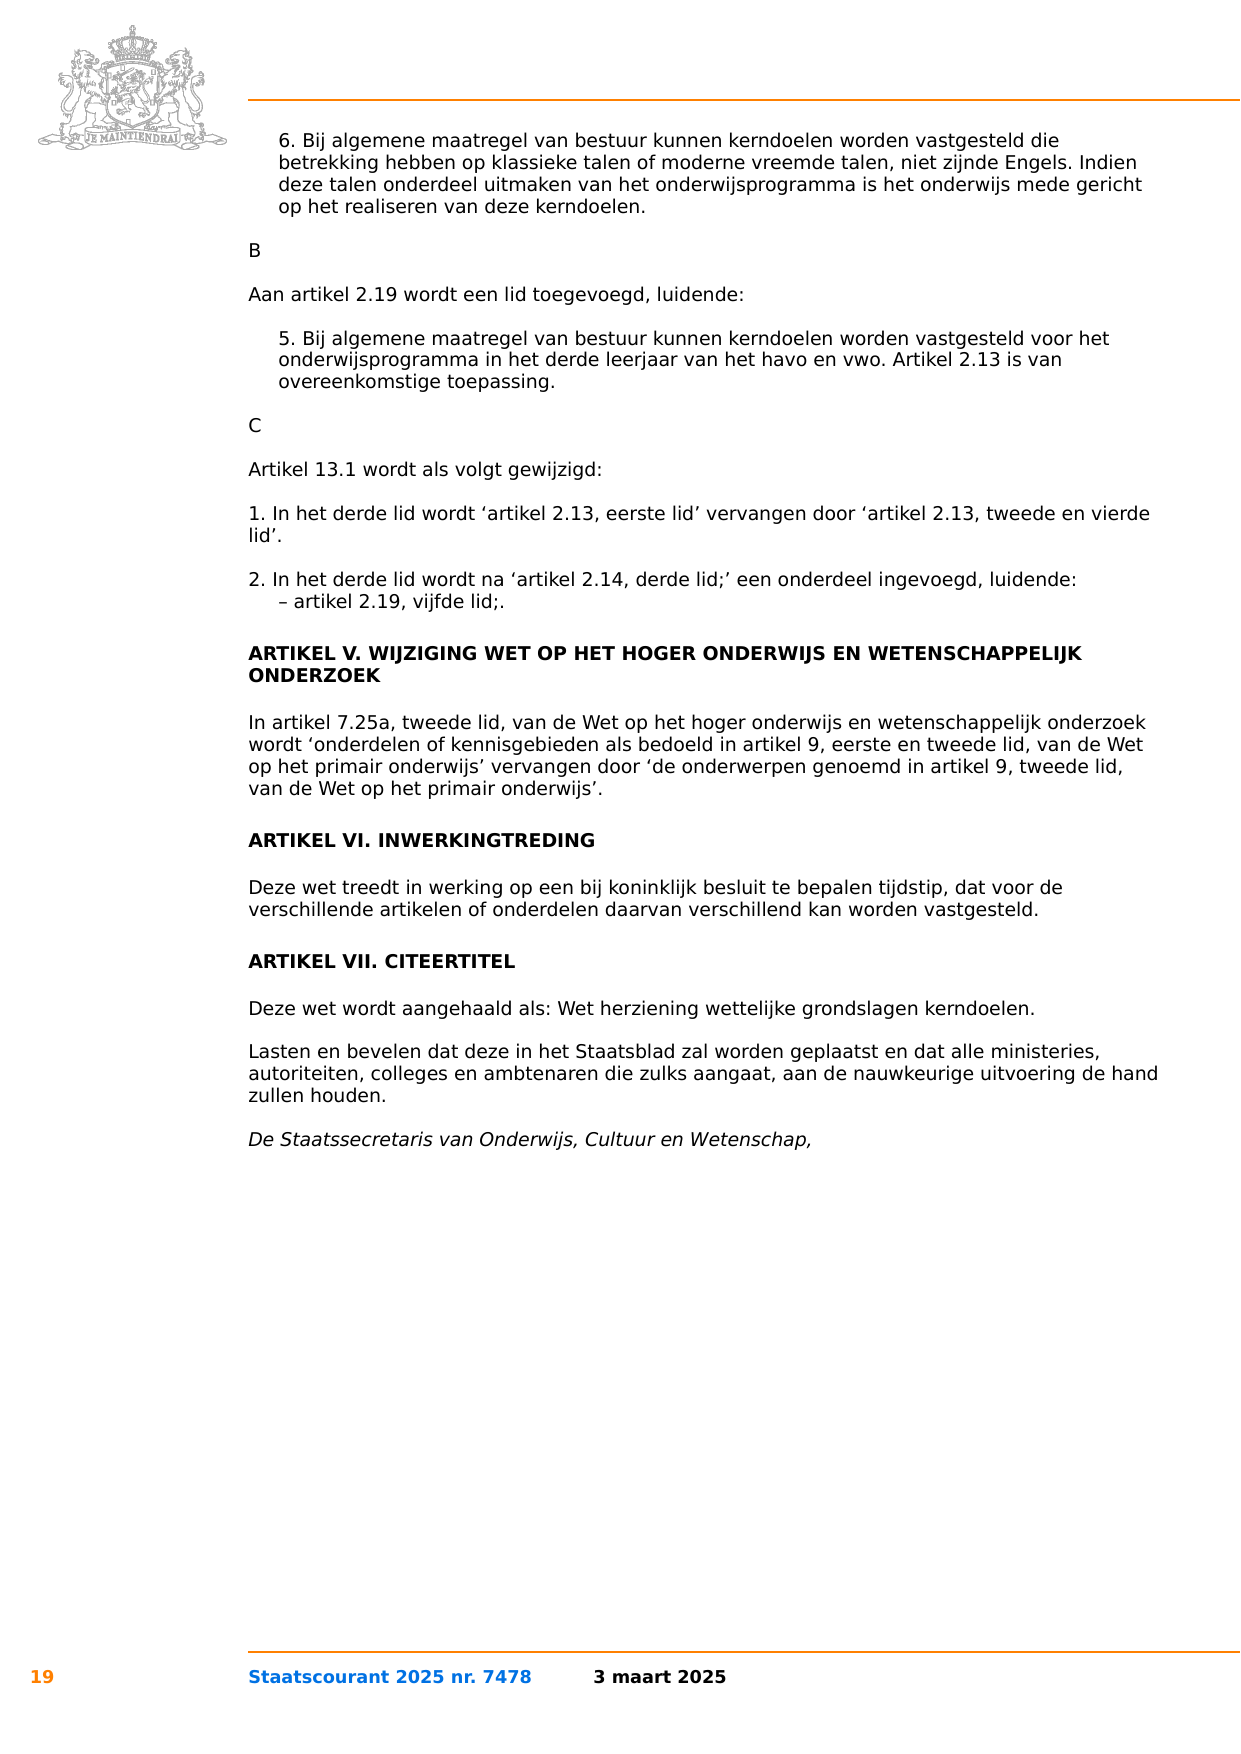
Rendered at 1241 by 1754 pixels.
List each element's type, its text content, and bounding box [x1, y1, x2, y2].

text – artikel 2.19, vijfde lid;. [278, 591, 1163, 613]
text Aan artikel 2.19 wordt een lid toegevoegd, luidende: [248, 283, 1163, 306]
text Lasten en bevelen dat deze in het Staatsblad zal worden geplaatst en dat alle ministeries, autoriteiten, colleges en ambtenaren die zulks aangaat, aan de nauwkeurige uitvoering de hand zullen houden. [248, 1041, 1163, 1107]
text 6. Bij algemene maatregel van bestuur kunnen kerndoelen worden vastgesteld die betrekking hebben op klassieke talen of moderne vreemde talen, niet zijnde Engels. Indien deze talen onderdeel uitmaken van het onderwijsprogramma is het onderwijs mede gericht op het realiseren van deze kerndoelen. [278, 130, 1163, 218]
text 5. Bij algemene maatregel van bestuur kunnen kerndoelen worden vastgesteld voor het onderwijsprogramma in het derde leerjaar van het havo en vwo. Artikel 2.13 is van overeenkomstige toepassing. [278, 327, 1163, 393]
text 2. In het derde lid wordt na ‘artikel 2.14, derde lid;’ een onderdeel ingevoegd, luidende: [248, 569, 1163, 591]
text C [248, 415, 1163, 437]
subtitle ARTIKEL V. WIJZIGING WET OP HET HOGER ONDERWIJS EN WETENSCHAPPELIJK ONDERZOEK [248, 643, 1163, 687]
subtitle ARTIKEL VII. CITEERTITEL [248, 951, 1163, 972]
text Artikel 13.1 wordt als volgt gewijzigd: [248, 459, 1163, 481]
text De Staatssecretaris van Onderwijs, Cultuur en Wetenschap, [248, 1129, 1163, 1151]
subtitle ARTIKEL VI. INWERKINGTREDING [248, 829, 1163, 852]
text B [248, 240, 1163, 262]
text Deze wet treedt in werking op een bij koninklijk besluit te bepalen tijdstip, dat voor de verschillende artikelen of onderdelen daarvan verschillend kan worden vastgesteld. [248, 877, 1163, 921]
text Deze wet wordt aangehaald als: Wet herziening wettelijke grondslagen kerndoelen. [248, 997, 1163, 1019]
picture [38, 25, 227, 150]
text In artikel 7.25a, tweede lid, van de Wet op het hoger onderwijs en wetenschappelijk onderzoek wordt ‘onderdelen of kennisgebieden als bedoeld in artikel 9, eerste en tweede lid, van de Wet op het primair onderwijs’ vervangen door ‘de onderwerpen genoemd in artikel 9, tweede lid, van de Wet op het primair onderwijs’. [248, 712, 1163, 799]
text 1. In het derde lid wordt ‘artikel 2.13, eerste lid’ vervangen door ‘artikel 2.13, tweede en vierde lid’. [248, 503, 1163, 547]
